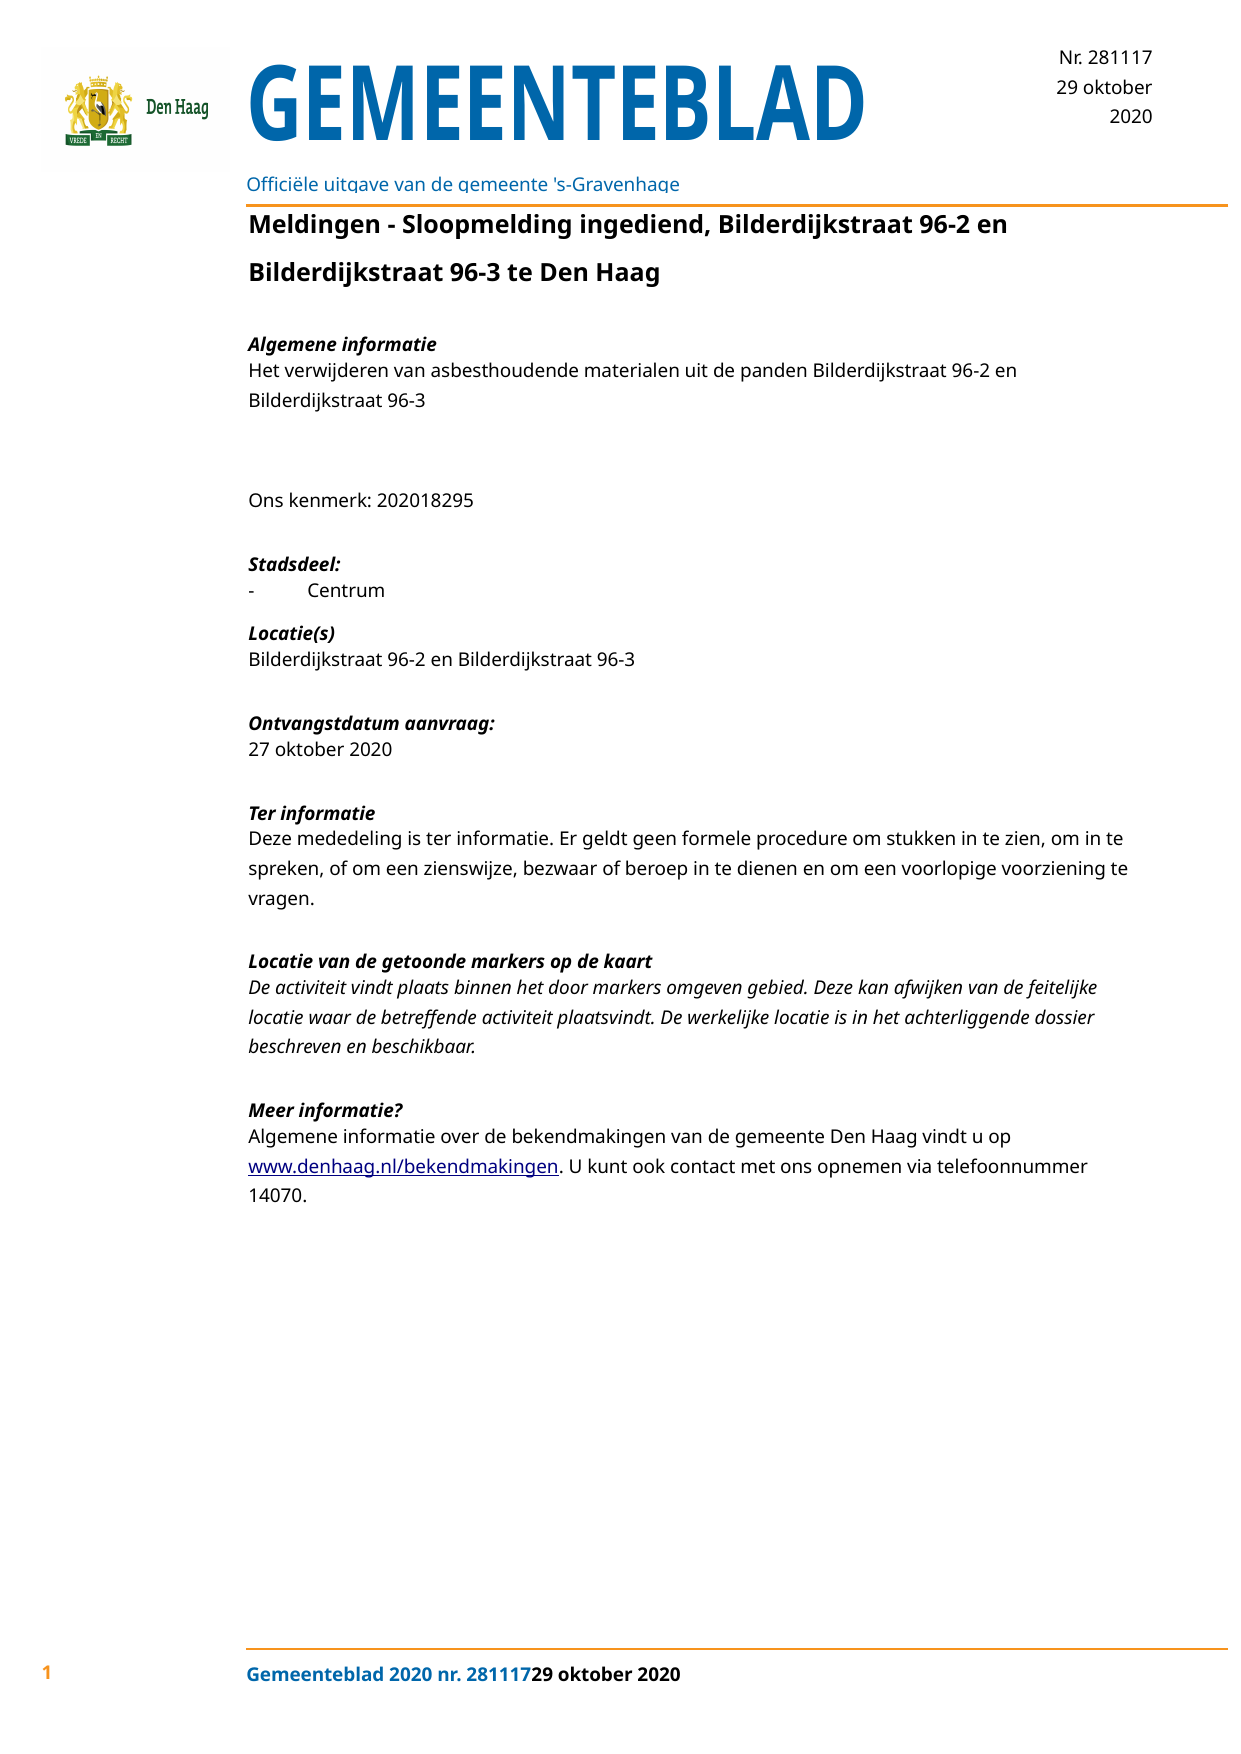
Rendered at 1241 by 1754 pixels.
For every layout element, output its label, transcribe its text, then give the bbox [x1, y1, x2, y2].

text Bilderdijkstraat 96-2 en Bilderdijkstraat 96-3 [248, 646, 1152, 672]
text Meer informatie? [248, 1097, 1152, 1123]
text Ter informatie [248, 800, 1152, 826]
text Locatie van de getoonde markers op de kaart [248, 949, 1152, 974]
list Centrum [248, 577, 1152, 603]
text Algemene informatie over de bekendmakingen van de gemeente Den Haag vindt u op www.denhaag.nl/bekendmakingen. U kunt ook contact met ons opnemen via telefoonnummer 14070. [248, 1123, 1152, 1208]
text Algemene informatie [248, 331, 1152, 357]
text De activiteit vindt plaats binnen het door markers omgeven gebied. Deze kan afwijken van de feitelijke locatie waar de betreffende activiteit plaatsvindt. De werkelijke locatie is in het achterliggende dossier beschreven en beschikbaar. [248, 974, 1152, 1059]
text Stadsdeel: [248, 552, 1152, 577]
text Meldingen - Sloopmelding ingediend, Bilderdijkstraat 96-2 en Bilderdijkstraat 96-3 te Den Haag [248, 207, 1152, 288]
text Deze mededeling is ter informatie. Er geldt geen formele procedure om stukken in te zien, om in te spreken, of om een zienswijze, bezwaar of beroep in te dienen en om een voorlopige voorziening te vragen. [248, 826, 1152, 910]
text Ons kenmerk: 202018295 [248, 488, 1152, 513]
text Het verwijderen van asbesthoudende materialen uit de panden Bilderdijkstraat 96-2 en Bilderdijkstraat 96-3 [248, 357, 1152, 412]
picture [41, 47, 231, 172]
text Locatie(s) [248, 620, 1152, 646]
text 27 oktober 2020 [248, 736, 1152, 762]
text Ontvangstdatum aanvraag: [248, 710, 1152, 736]
